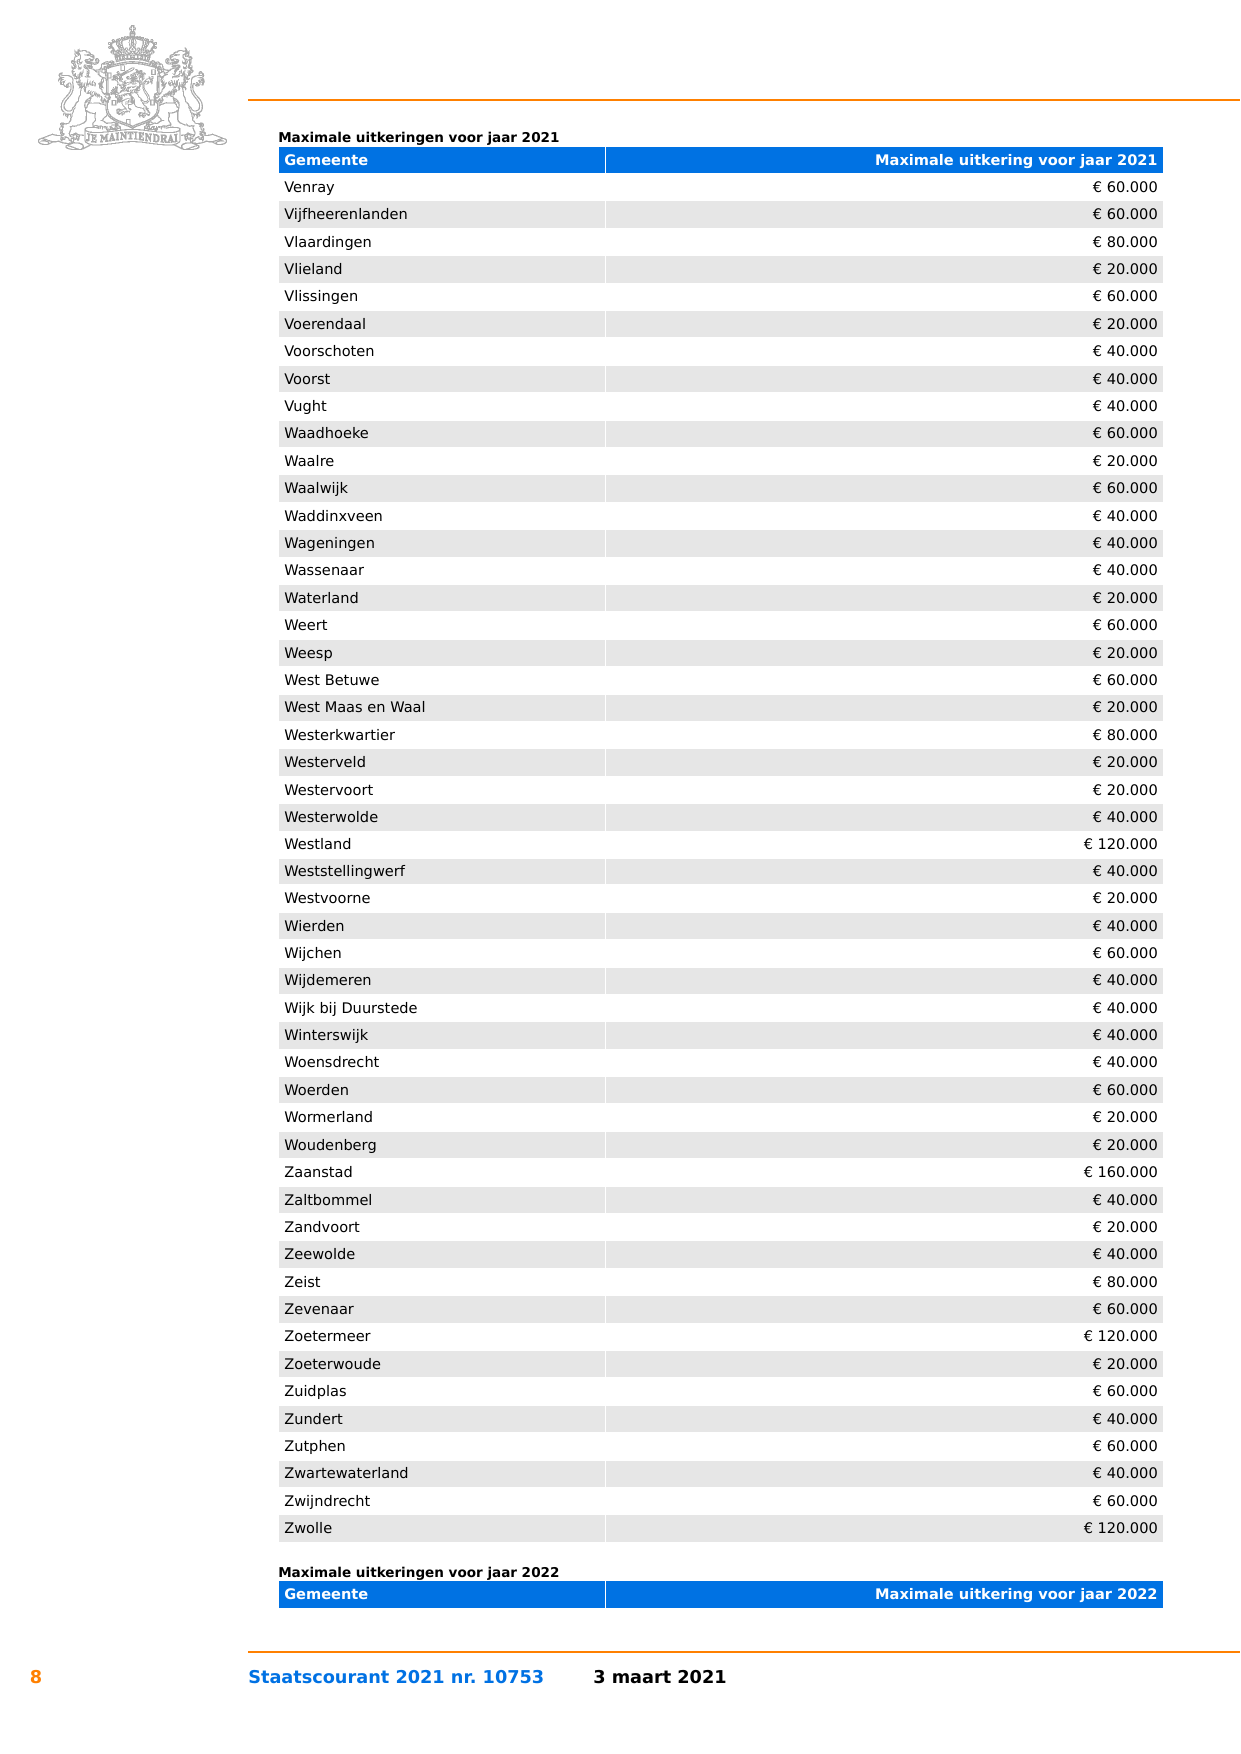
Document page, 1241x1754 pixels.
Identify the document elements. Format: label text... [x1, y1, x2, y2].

table_cell € 60.000 [606, 1379, 1163, 1405]
table_cell Zwolle [279, 1515, 605, 1542]
table_cell West Betuwe [279, 667, 605, 693]
table_cell € 20.000 [606, 1214, 1163, 1240]
table_cell € 160.000 [606, 1159, 1163, 1186]
table_cell Wijdemeren [279, 968, 605, 994]
table_cell Weststellingwerf [279, 859, 605, 884]
table_cell Venray [279, 174, 605, 200]
table_cell € 60.000 [606, 1488, 1163, 1514]
table_cell Weesp [279, 640, 605, 666]
table_cell Vlieland [279, 256, 605, 283]
table_cell Zundert [279, 1406, 605, 1432]
table_cell € 40.000 [606, 804, 1163, 831]
table_cell Maximale uitkering voor jaar 2022 [606, 1581, 1163, 1608]
table_cell Weert [279, 613, 605, 639]
table_header Maximale uitkeringen voor jaar 2022 [278, 1565, 1163, 1580]
table_cell € 40.000 [606, 393, 1163, 419]
table_cell Voorschoten [279, 339, 605, 365]
table_cell Maximale uitkering voor jaar 2021 [606, 147, 1163, 173]
table_cell € 60.000 [606, 421, 1163, 447]
table_cell Gemeente [279, 1581, 605, 1608]
table_cell Vijfheerenlanden [279, 201, 605, 228]
table_cell € 40.000 [606, 1406, 1163, 1432]
picture [38, 25, 227, 150]
table_cell Zeist [279, 1269, 605, 1295]
table_cell € 20.000 [606, 1105, 1163, 1131]
table_cell € 60.000 [606, 1296, 1163, 1323]
table_header Maximale uitkeringen voor jaar 2021 [278, 130, 1163, 146]
table_cell € 40.000 [606, 1050, 1163, 1076]
table_cell € 20.000 [606, 585, 1163, 611]
table_cell West Maas en Waal [279, 695, 605, 721]
table_cell Waadhoeke [279, 421, 605, 447]
table_cell Vught [279, 393, 605, 419]
table_cell € 40.000 [606, 913, 1163, 939]
table_cell € 40.000 [606, 366, 1163, 392]
table_cell Zoeterwoude [279, 1351, 605, 1377]
table_cell Zaltbommel [279, 1187, 605, 1213]
table_cell € 60.000 [606, 613, 1163, 639]
table_cell Zwartewaterland [279, 1461, 605, 1487]
table_cell Woensdrecht [279, 1050, 605, 1076]
table_cell Westerwolde [279, 804, 605, 831]
table_cell Wormerland [279, 1105, 605, 1131]
table_cell Wageningen [279, 530, 605, 557]
table_cell € 40.000 [606, 558, 1163, 584]
table_cell € 40.000 [606, 968, 1163, 994]
table_cell € 20.000 [606, 1132, 1163, 1158]
table_cell Westerveld [279, 749, 605, 776]
table_cell € 60.000 [606, 174, 1163, 200]
table_cell € 40.000 [606, 1461, 1163, 1487]
table_cell Zaanstad [279, 1159, 605, 1186]
table_cell Westland [279, 832, 605, 858]
table_cell Voorst [279, 366, 605, 392]
table_cell € 20.000 [606, 777, 1163, 803]
table_cell € 120.000 [606, 832, 1163, 858]
table_cell Voerendaal [279, 311, 605, 337]
table_cell Wijk bij Duurstede [279, 995, 605, 1021]
table_cell € 60.000 [606, 201, 1163, 228]
table_cell Gemeente [279, 147, 605, 173]
table_cell € 60.000 [606, 284, 1163, 310]
table_cell € 40.000 [606, 859, 1163, 884]
table_cell € 20.000 [606, 695, 1163, 721]
table_cell Wijchen [279, 940, 605, 966]
table_cell € 120.000 [606, 1515, 1163, 1542]
table_cell € 80.000 [606, 1269, 1163, 1295]
table_cell € 20.000 [606, 1351, 1163, 1377]
table_cell Waalwijk [279, 475, 605, 502]
table_cell € 40.000 [606, 530, 1163, 557]
table_cell Waddinxveen [279, 503, 605, 529]
table_cell € 80.000 [606, 229, 1163, 255]
table_cell € 40.000 [606, 1022, 1163, 1049]
table_cell Vlissingen [279, 284, 605, 310]
table_cell Woerden [279, 1077, 605, 1103]
table_cell € 20.000 [606, 885, 1163, 912]
table_cell € 120.000 [606, 1324, 1163, 1350]
table_cell € 80.000 [606, 722, 1163, 748]
table_cell € 20.000 [606, 640, 1163, 666]
table_cell Zuidplas [279, 1379, 605, 1405]
table_cell € 60.000 [606, 940, 1163, 966]
table_cell € 40.000 [606, 503, 1163, 529]
table_cell € 20.000 [606, 256, 1163, 283]
table_cell € 20.000 [606, 311, 1163, 337]
table_cell Woudenberg [279, 1132, 605, 1158]
table_cell Westerkwartier [279, 722, 605, 748]
table_cell Zoetermeer [279, 1324, 605, 1350]
table_cell € 60.000 [606, 667, 1163, 693]
table_cell Zeewolde [279, 1241, 605, 1268]
table_cell Zutphen [279, 1433, 605, 1459]
table_cell Wierden [279, 913, 605, 939]
table_cell Zwijndrecht [279, 1488, 605, 1514]
table_cell Waalre [279, 448, 605, 474]
table_cell € 60.000 [606, 1433, 1163, 1459]
table_cell Zandvoort [279, 1214, 605, 1240]
table_cell Wassenaar [279, 558, 605, 584]
table_cell € 60.000 [606, 1077, 1163, 1103]
table_cell Zevenaar [279, 1296, 605, 1323]
table_cell Winterswijk [279, 1022, 605, 1049]
table_cell € 40.000 [606, 1241, 1163, 1268]
table_cell Westervoort [279, 777, 605, 803]
table_cell € 40.000 [606, 1187, 1163, 1213]
table_cell € 40.000 [606, 339, 1163, 365]
table_cell € 20.000 [606, 448, 1163, 474]
table_cell € 20.000 [606, 749, 1163, 776]
table_cell Vlaardingen [279, 229, 605, 255]
table_cell Waterland [279, 585, 605, 611]
table_cell € 40.000 [606, 995, 1163, 1021]
table_cell € 60.000 [606, 475, 1163, 502]
table_cell Westvoorne [279, 885, 605, 912]
